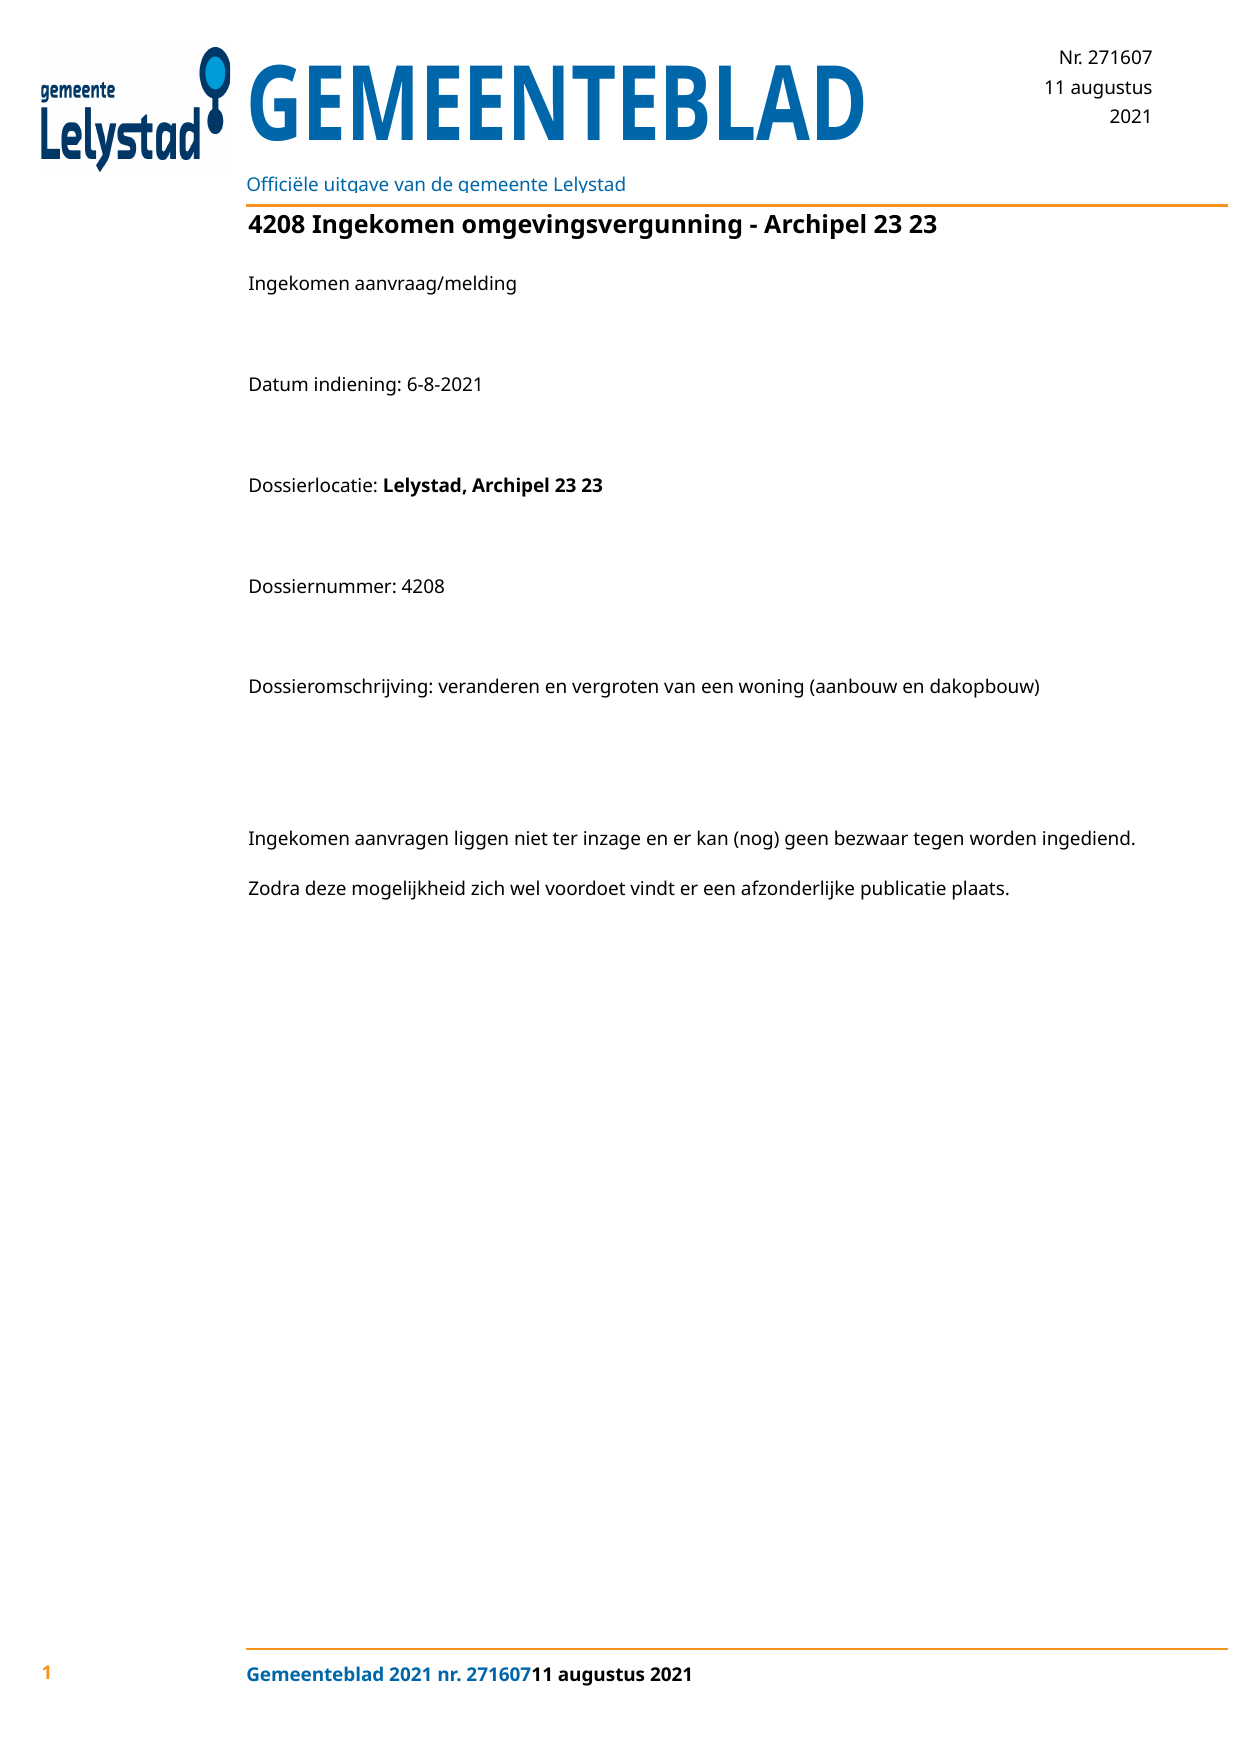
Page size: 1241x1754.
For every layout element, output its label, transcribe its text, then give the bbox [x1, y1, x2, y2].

text Dossierlocatie: Lelystad, Archipel 23 23 [248, 472, 1152, 498]
text Dossiernummer: 4208 [248, 573, 1152, 598]
text Dossieromschrijving: veranderen en vergroten van een woning (aanbouw en dakopbouw) [248, 674, 1152, 699]
text Ingekomen aanvragen liggen niet ter inzage en er kan (nog) geen bezwaar tegen worden ingediend. [248, 825, 1152, 851]
text Datum indiening: 6-8-2021 [248, 371, 1152, 397]
text Ingekomen aanvraag/melding [248, 270, 1152, 296]
text Zodra deze mogelijkheid zich wel voordoet vindt er een afzonderlijke publicatie plaats. [248, 875, 1152, 901]
text 4208 Ingekomen omgevingsvergunning - Archipel 23 23 [248, 207, 1152, 241]
picture [41, 47, 231, 172]
